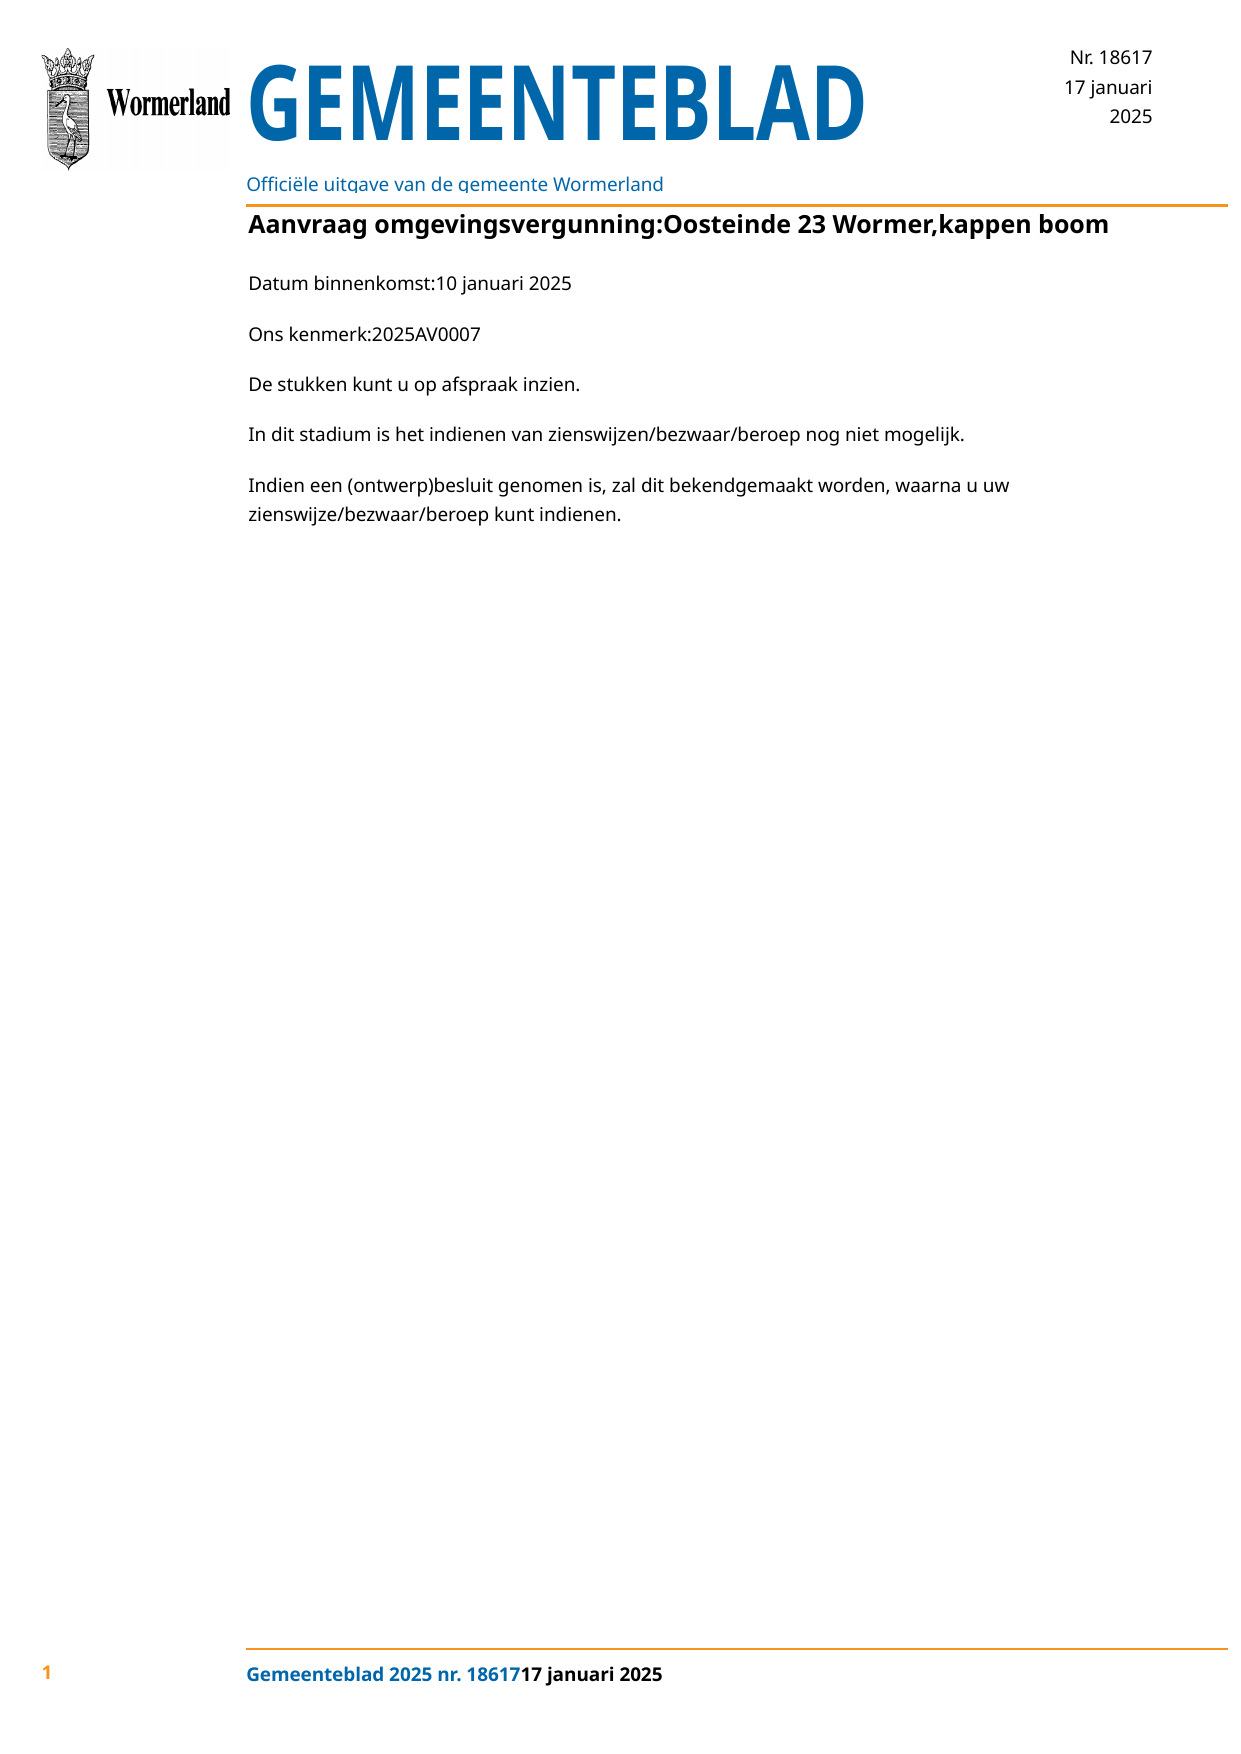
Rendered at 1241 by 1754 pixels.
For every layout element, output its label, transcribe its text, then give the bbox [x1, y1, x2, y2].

picture [41, 47, 231, 172]
text Datum binnenkomst:10 januari 2025 [248, 270, 1152, 296]
text De stukken kunt u op afspraak inzien. [248, 371, 1152, 397]
text Aanvraag omgevingsvergunning:Oosteinde 23 Wormer,kappen boom [248, 207, 1152, 241]
text Ons kenmerk:2025AV0007 [248, 321, 1152, 346]
text In dit stadium is het indienen van zienswijzen/bezwaar/beroep nog niet mogelijk. [248, 422, 1152, 447]
text Indien een (ontwerp)besluit genomen is, zal dit bekendgemaakt worden, waarna u uw zienswijze/bezwaar/beroep kunt indienen. [248, 472, 1152, 527]
